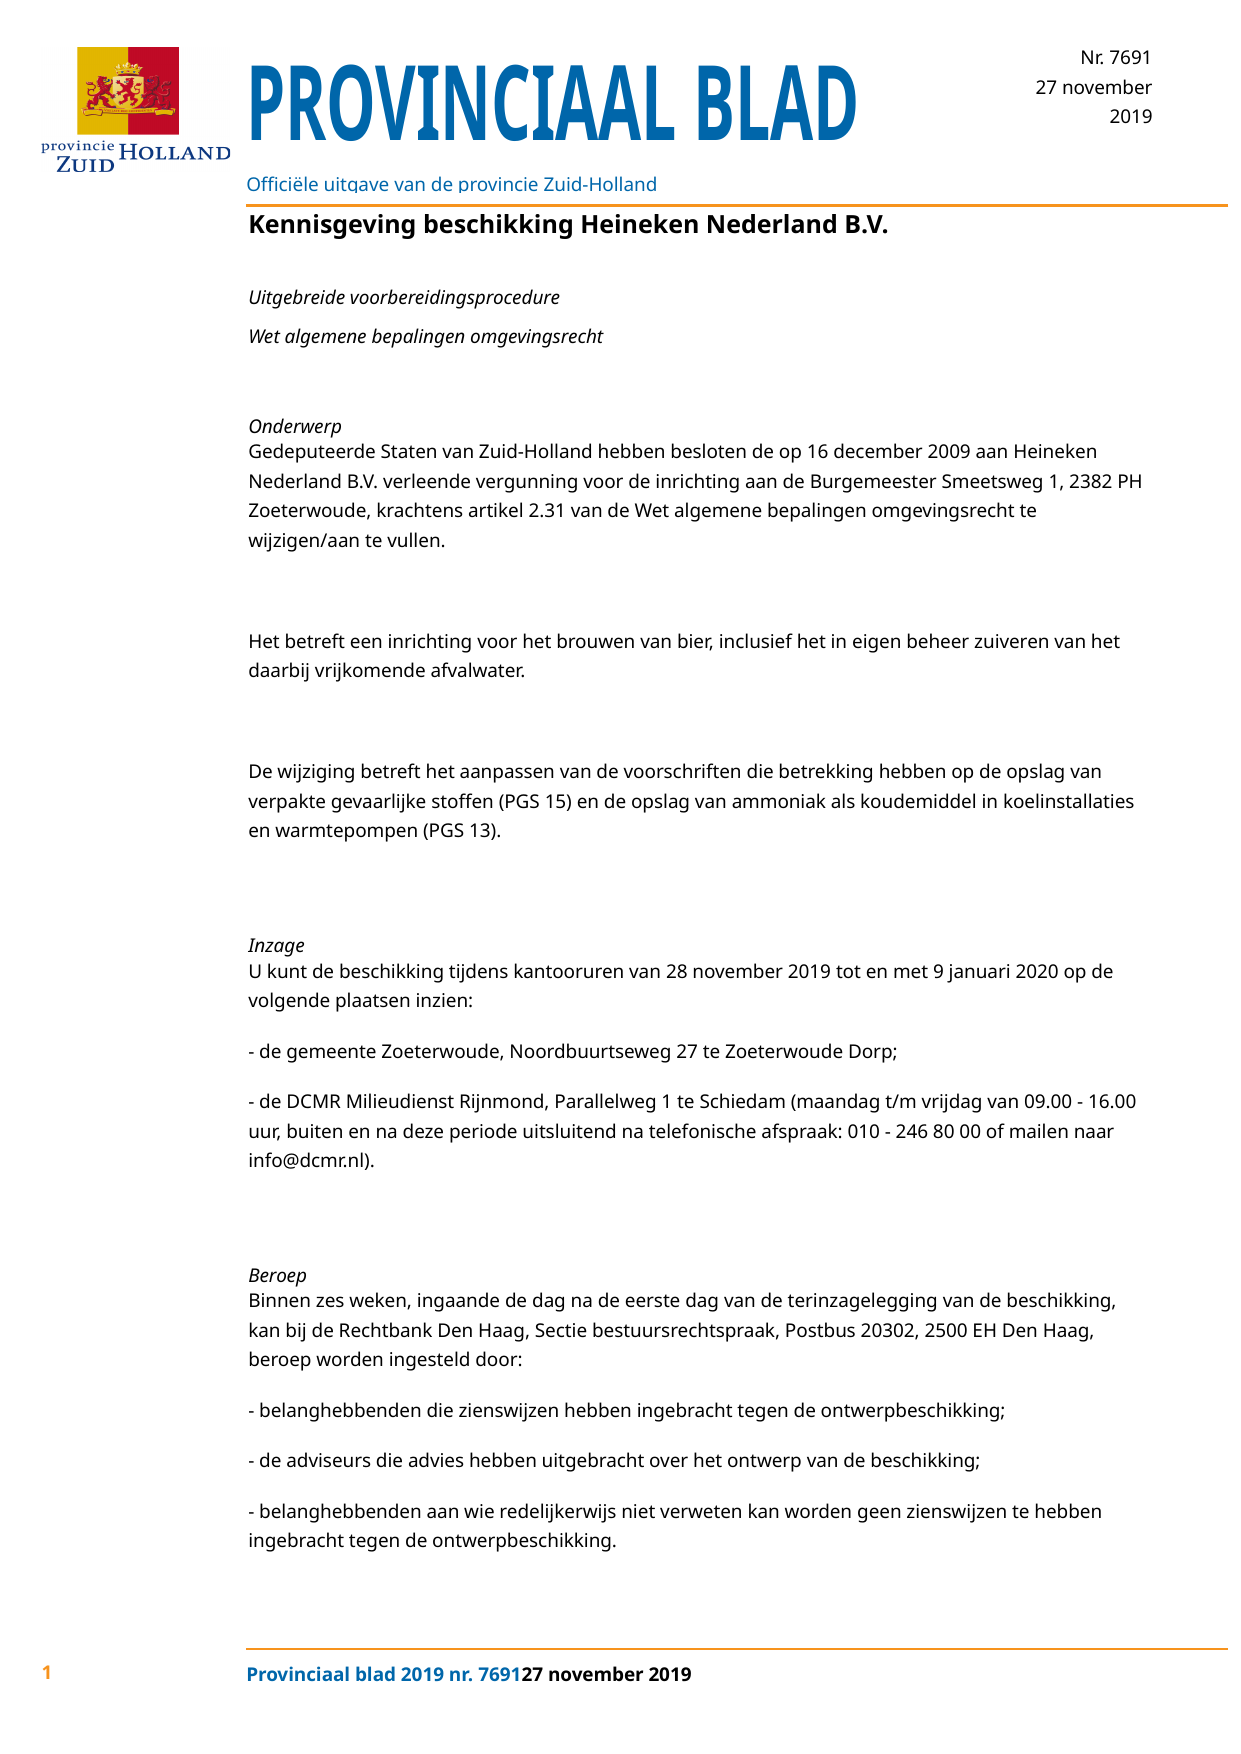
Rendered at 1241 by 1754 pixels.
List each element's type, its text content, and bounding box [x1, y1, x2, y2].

text Uitgebreide voorbereidingsprocedure [248, 284, 1152, 309]
text Beroep [248, 1262, 1152, 1287]
text Het betreft een inrichting voor het brouwen van bier, inclusief het in eigen beheer zuiveren van het daarbij vrijkomende afvalwater. [248, 628, 1152, 683]
text Onderwerp [248, 413, 1152, 438]
text Binnen zes weken, ingaande de dag na de eerste dag van de terinzagelegging van de beschikking, kan bij de Rechtbank Den Haag, Sectie bestuursrechtspraak, Postbus 20302, 2500 EH Den Haag, beroep worden ingesteld door: [248, 1287, 1152, 1372]
text Inzage [248, 932, 1152, 958]
picture [41, 47, 231, 172]
text De wijziging betreft het aanpassen van de voorschriften die betrekking hebben op de opslag van verpakte gevaarlijke stoffen (PGS 15) en de opslag van ammoniak als koudemiddel in koelinstallaties en warmtepompen (PGS 13). [248, 758, 1152, 843]
text - de adviseurs die advies hebben uitgebracht over het ontwerp van de beschikking; [248, 1447, 1152, 1473]
text - de DCMR Milieudienst Rijnmond, Parallelweg 1 te Schiedam (maandag t/m vrijdag van 09.00 - 16.00 uur, buiten en na deze periode uitsluitend na telefonische afspraak: 010 - 246 80 00 of mailen naar info@dcmr.nl). [248, 1088, 1152, 1173]
text - belanghebbenden aan wie redelijkerwijs niet verweten kan worden geen zienswijzen te hebben ingebracht tegen de ontwerpbeschikking. [248, 1498, 1152, 1553]
text Kennisgeving beschikking Heineken Nederland B.V. [248, 207, 1152, 241]
text - de gemeente Zoeterwoude, Noordbuurtseweg 27 te Zoeterwoude Dorp; [248, 1038, 1152, 1063]
text Wet algemene bepalingen omgevingsrecht [248, 323, 1152, 349]
text - belanghebbenden die zienswijzen hebben ingebracht tegen de ontwerpbeschikking; [248, 1397, 1152, 1423]
text Gedeputeerde Staten van Zuid-Holland hebben besloten de op 16 december 2009 aan Heineken Nederland B.V. verleende vergunning voor de inrichting aan de Burgemeester Smeetsweg 1, 2382 PH Zoeterwoude, krachtens artikel 2.31 van de Wet algemene bepalingen omgevingsrecht te wijzigen/aan te vullen. [248, 438, 1152, 553]
text U kunt de beschikking tijdens kantooruren van 28 november 2019 tot en met 9 januari 2020 op de volgende plaatsen inzien: [248, 958, 1152, 1013]
